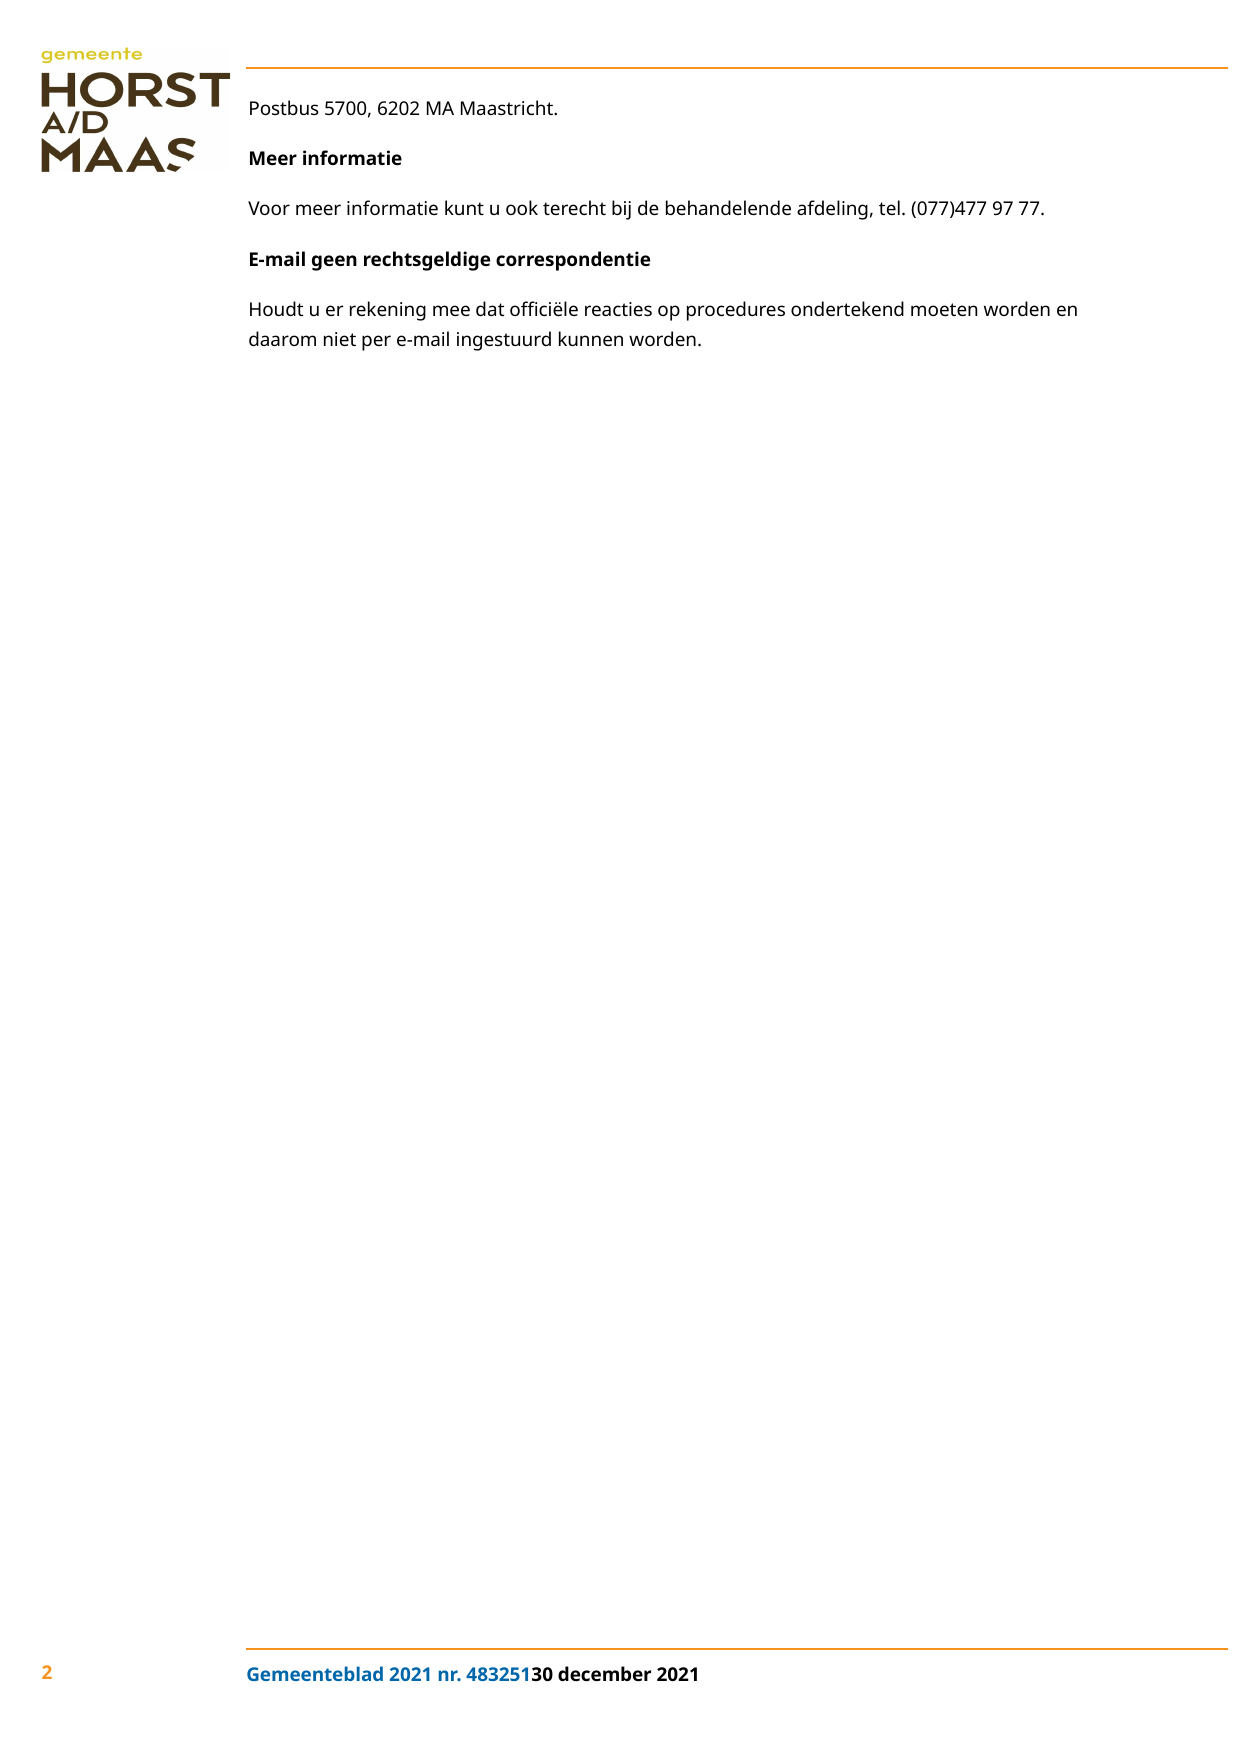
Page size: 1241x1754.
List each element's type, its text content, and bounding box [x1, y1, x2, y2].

text Voor meer informatie kunt u ook terecht bij de behandelende afdeling, tel. (077)477 97 77. [248, 196, 1152, 221]
picture [41, 47, 231, 172]
text E-mail geen rechtsgeldige correspondentie [248, 246, 1152, 272]
text Postbus 5700, 6202 MA Maastricht. [248, 95, 1152, 121]
text Houdt u er rekening mee dat officiële reacties op procedures ondertekend moeten worden en daarom niet per e-mail ingestuurd kunnen worden. [248, 296, 1152, 352]
text Meer informatie [248, 145, 1152, 171]
